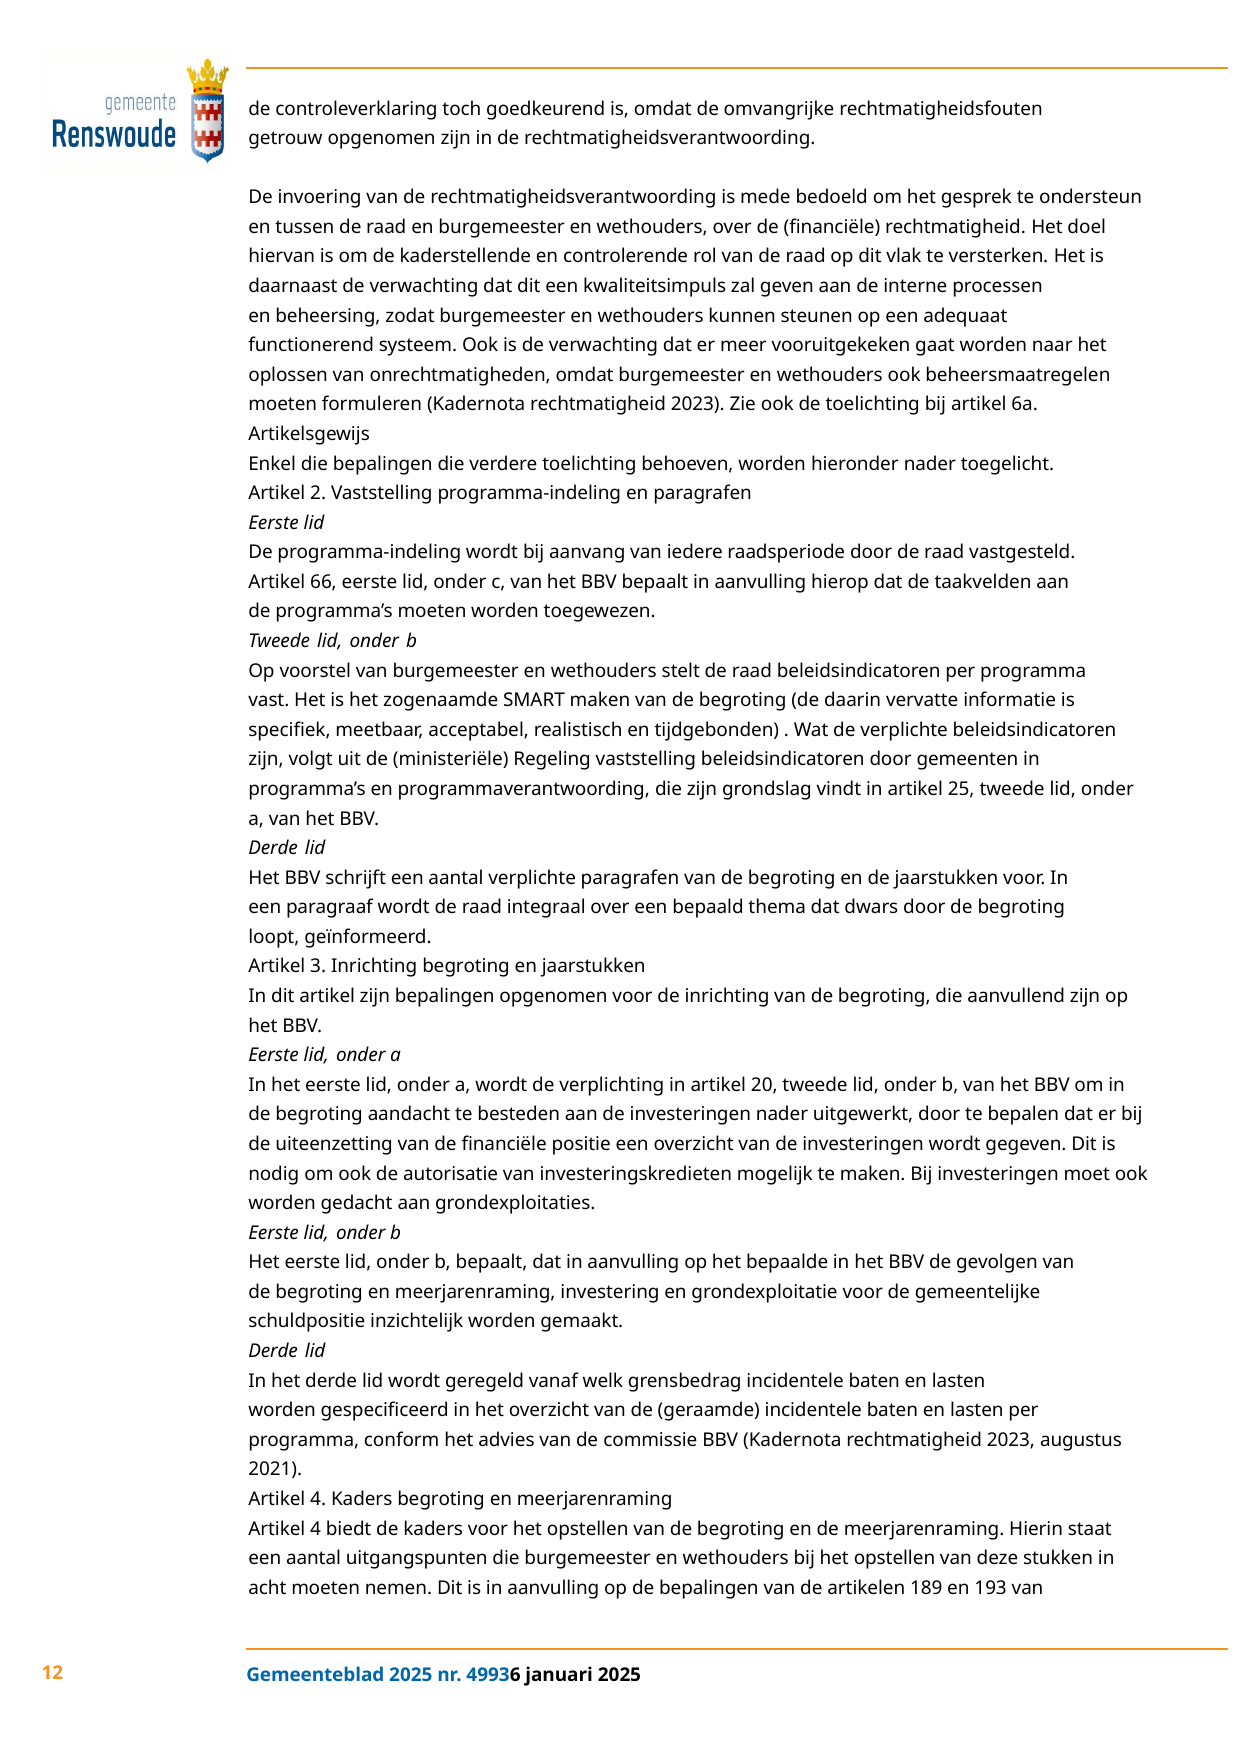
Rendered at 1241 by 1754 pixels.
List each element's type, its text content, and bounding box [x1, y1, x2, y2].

text Het BBV schrijft een aantal verplichte paragrafen van de begroting en de jaarstukken voor. In een paragraaf wordt de raad integraal over een bepaald thema dat dwars door de begroting loopt, geïnformeerd. [248, 864, 1152, 949]
text In dit artikel zijn bepalingen opgenomen voor de inrichting van de begroting, die aanvullend zijn op het BBV. [248, 982, 1152, 1038]
picture [41, 47, 231, 172]
text Artikelsgewijs [248, 420, 1152, 446]
text In het eerste lid, onder a, wordt de verplichting in artikel 20, tweede lid, onder b, van het BBV om in de begroting aandacht te besteden aan de investeringen nader uitgewerkt, door te bepalen dat er bij de uiteenzetting van de financiële positie een overzicht van de investeringen wordt gegeven. Dit is nodig om ook de autorisatie van investeringskredieten mogelijk te maken. Bij investeringen moet ook worden gedacht aan grondexploitaties. [248, 1071, 1152, 1215]
text Artikel 3. Inrichting begroting en jaarstukken [248, 953, 1152, 978]
text Artikel 4 biedt de kaders voor het opstellen van de begroting en de meerjarenraming. Hierin staat een aantal uitgangspunten die burgemeester en wethouders bij het opstellen van deze stukken in acht moeten nemen. Dit is in aanvulling op de bepalingen van de artikelen 189 en 193 van [248, 1515, 1152, 1600]
text Eerste lid, onder b [248, 1219, 1152, 1245]
text Enkel die bepalingen die verdere toelichting behoeven, worden hieronder nader toegelicht. [248, 450, 1152, 476]
text Derde lid [248, 834, 1152, 860]
text Het eerste lid, onder b, bepaalt, dat in aanvulling op het bepaalde in het BBV de gevolgen van de begroting en meerjarenraming, investering en grondexploitatie voor de gemeentelijke schuldpositie inzichtelijk worden gemaakt. [248, 1248, 1152, 1333]
text de controleverklaring toch goedkeurend is, omdat de omvangrijke rechtmatigheidsfouten getrouw opgenomen zijn in de rechtmatigheidsverantwoording. [248, 95, 1152, 150]
text Op voorstel van burgemeester en wethouders stelt de raad beleidsindicatoren per programma vast. Het is het zogenaamde SMART maken van de begroting (de daarin vervatte informatie is specifiek, meetbaar, acceptabel, realistisch en tijdgebonden) . Wat de verplichte beleidsindicatoren zijn, volgt uit de (ministeriële) Regeling vaststelling beleidsindicatoren door gemeenten in programma’s en programmaverantwoording, die zijn grondslag vindt in artikel 25, tweede lid, onder a, van het BBV. [248, 657, 1152, 831]
text Derde lid [248, 1337, 1152, 1363]
text Tweede lid, onder b [248, 627, 1152, 653]
text In het derde lid wordt geregeld vanaf welk grensbedrag incidentele baten en lasten worden gespecificeerd in het overzicht van de (geraamde) incidentele baten en lasten per programma, conform het advies van de commissie BBV (Kadernota rechtmatigheid 2023, augustus 2021). [248, 1367, 1152, 1481]
text Eerste lid, onder a [248, 1041, 1152, 1067]
text De programma-indeling wordt bij aanvang van iedere raadsperiode door de raad vastgesteld. Artikel 66, eerste lid, onder c, van het BBV bepaalt in aanvulling hierop dat de taakvelden aan de programma’s moeten worden toegewezen. [248, 538, 1152, 623]
text Artikel 4. Kaders begroting en meerjarenraming [248, 1485, 1152, 1511]
text Artikel 2. Vaststelling programma-indeling en paragrafen [248, 479, 1152, 505]
text De invoering van de rechtmatigheidsverantwoording is mede bedoeld om het gesprek te ondersteunen tussen de raad en burgemeester en wethouders, over de (financiële) rechtmatigheid. Het doel hiervan is om de kaderstellende en controlerende rol van de raad op dit vlak te versterken. Het is daarnaast de verwachting dat dit een kwaliteitsimpuls zal geven aan de interne processen en beheersing, zodat burgemeester en wethouders kunnen steunen op een adequaat functionerend systeem. Ook is de verwachting dat er meer vooruitgekeken gaat worden naar het oplossen van onrechtmatigheden, omdat burgemeester en wethouders ook beheersmaatregelen moeten formuleren (Kadernota rechtmatigheid 2023). Zie ook de toelichting bij artikel 6a. [248, 183, 1152, 416]
text Eerste lid [248, 509, 1152, 535]
